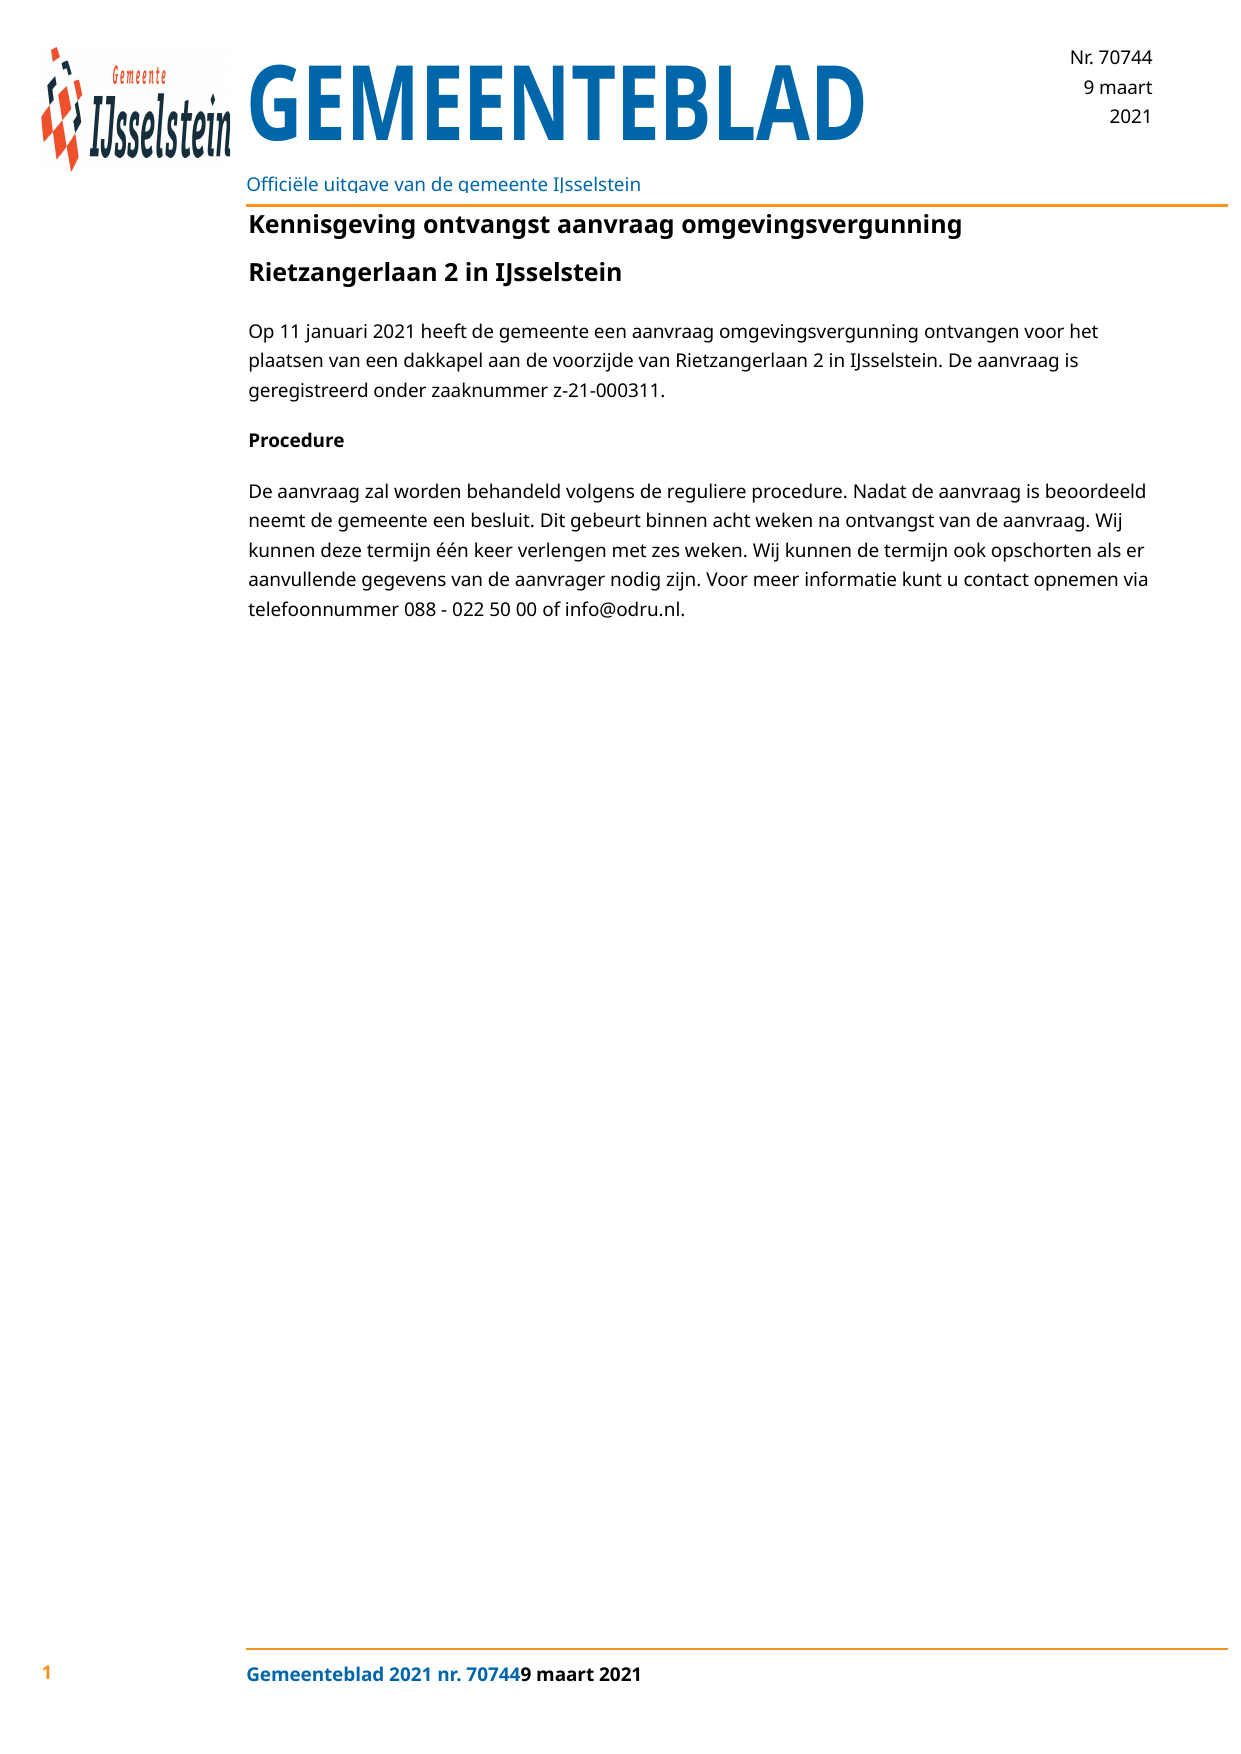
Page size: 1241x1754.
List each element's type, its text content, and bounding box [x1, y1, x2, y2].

text Procedure [248, 427, 1152, 453]
text Kennisgeving ontvangst aanvraag omgevingsvergunning Rietzangerlaan 2 in IJsselstein [248, 207, 1152, 288]
picture [41, 47, 231, 172]
text De aanvraag zal worden behandeld volgens de reguliere procedure. Nadat de aanvraag is beoordeeld neemt de gemeente een besluit. Dit gebeurt binnen acht weken na ontvangst van de aanvraag. Wij kunnen deze termijn één keer verlengen met zes weken. Wij kunnen de termijn ook opschorten als er aanvullende gegevens van de aanvrager nodig zijn. Voor meer informatie kunt u contact opnemen via telefoonnummer 088 - 022 50 00 of info@odru.nl. [248, 478, 1152, 622]
text Op 11 januari 2021 heeft de gemeente een aanvraag omgevingsvergunning ontvangen voor het plaatsen van een dakkapel aan de voorzijde van Rietzangerlaan 2 in IJsselstein. De aanvraag is geregistreerd onder zaaknummer z-21-000311. [248, 318, 1152, 403]
